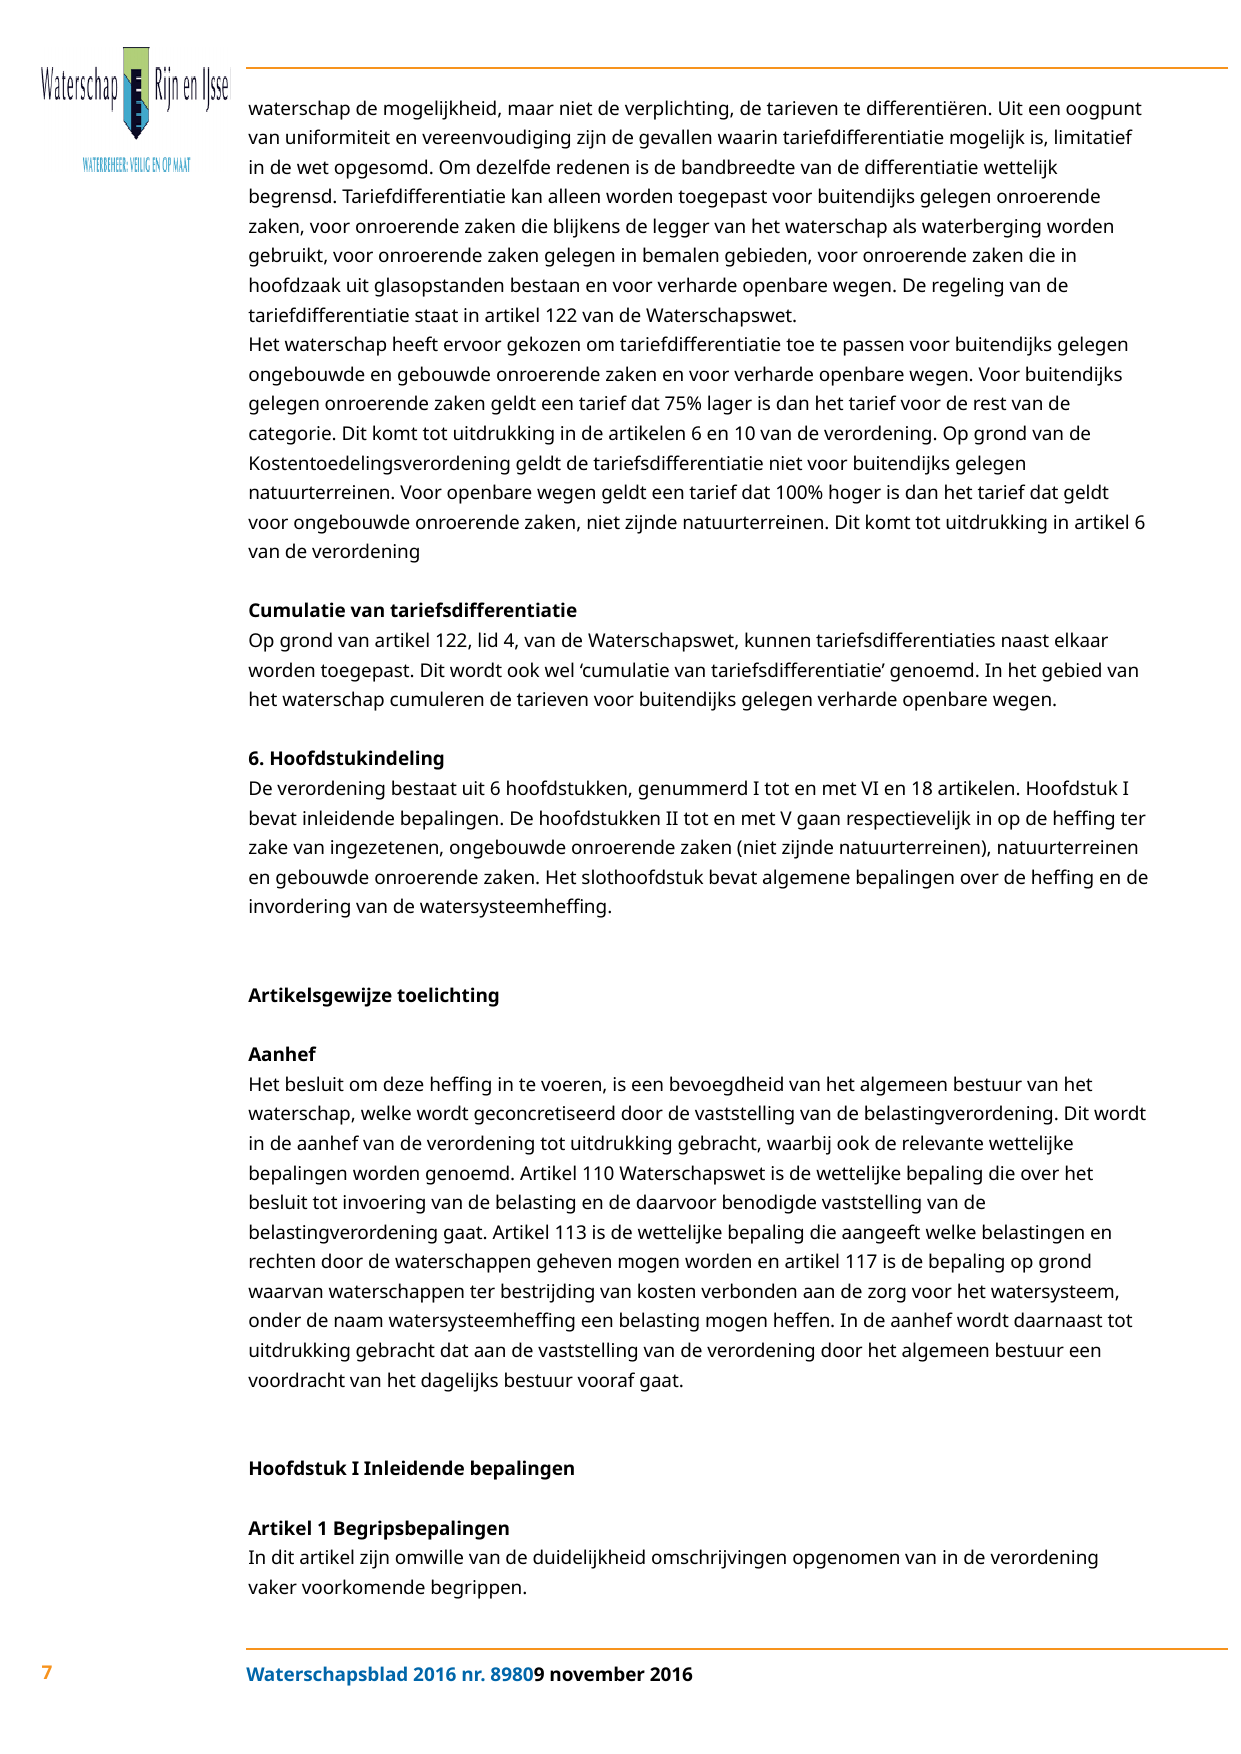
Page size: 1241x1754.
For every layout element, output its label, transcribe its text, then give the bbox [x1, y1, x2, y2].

text Cumulatie van tariefsdifferentiatie [248, 598, 1152, 623]
text Het besluit om deze heffing in te voeren, is een bevoegdheid van het algemeen bestuur van het waterschap, welke wordt geconcretiseerd door de vaststelling van de belastingverordening. Dit wordt in de aanhef van de verordening tot uitdrukking gebracht, waarbij ook de relevante wettelijke bepalingen worden genoemd. Artikel 110 Waterschapswet is de wettelijke bepaling die over het besluit tot invoering van de belasting en de daarvoor benodigde vaststelling van de belastingverordening gaat. Artikel 113 is de wettelijke bepaling die aangeeft welke belastingen en rechten door de waterschappen geheven mogen worden en artikel 117 is de bepaling op grond waarvan waterschappen ter bestrijding van kosten verbonden aan de zorg voor het watersysteem, onder de naam watersysteemheffing een belasting mogen heffen. In de aanhef wordt daarnaast tot uitdrukking gebracht dat aan de vaststelling van de verordening door het algemeen bestuur een voordracht van het dagelijks bestuur vooraf gaat. [248, 1071, 1152, 1393]
text Hoofdstuk I Inleidende bepalingen [248, 1456, 1152, 1481]
text Op grond van artikel 122, lid 4, van de Waterschapswet, kunnen tariefsdifferentiaties naast elkaar worden toegepast. Dit wordt ook wel ‘cumulatie van tariefsdifferentiatie’ genoemd. In het gebied van het waterschap cumuleren de tarieven voor buitendijks gelegen verharde openbare wegen. [248, 627, 1152, 712]
text De verordening bestaat uit 6 hoofdstukken, genummerd I tot en met VI en 18 artikelen. Hoofdstuk I bevat inleidende bepalingen. De hoofdstukken II tot en met V gaan respectievelijk in op de heffing ter zake van ingezetenen, ongebouwde onroerende zaken (niet zijnde natuurterreinen), natuurterreinen en gebouwde onroerende zaken. Het slothoofdstuk bevat algemene bepalingen over de heffing en de invordering van de watersysteemheffing. [248, 775, 1152, 919]
picture [41, 47, 231, 172]
text waterschap de mogelijkheid, maar niet de verplichting, de tarieven te differentiëren. Uit een oogpunt van uniformiteit en vereenvoudiging zijn de gevallen waarin tariefdifferentiatie mogelijk is, limitatief in de wet opgesomd. Om dezelfde redenen is de bandbreedte van de differentiatie wettelijk begrensd. Tariefdifferentiatie kan alleen worden toegepast voor buitendijks gelegen onroerende zaken, voor onroerende zaken die blijkens de legger van het waterschap als waterberging worden gebruikt, voor onroerende zaken gelegen in bemalen gebieden, voor onroerende zaken die in hoofdzaak uit glasopstanden bestaan en voor verharde openbare wegen. De regeling van de tariefdifferentiatie staat in artikel 122 van de Waterschapswet. [248, 95, 1152, 328]
text Aanhef [248, 1041, 1152, 1067]
text Het waterschap heeft ervoor gekozen om tariefdifferentiatie toe te passen voor buitendijks gelegen ongebouwde en gebouwde onroerende zaken en voor verharde openbare wegen. Voor buitendijks gelegen onroerende zaken geldt een tarief dat 75% lager is dan het tarief voor de rest van de categorie. Dit komt tot uitdrukking in de artikelen 6 en 10 van de verordening. Op grond van de Kostentoedelingsverordening geldt de tariefsdifferentiatie niet voor buitendijks gelegen natuurterreinen. Voor openbare wegen geldt een tarief dat 100% hoger is dan het tarief dat geldt voor ongebouwde onroerende zaken, niet zijnde natuurterreinen. Dit komt tot uitdrukking in artikel 6 van de verordening [248, 331, 1152, 564]
text In dit artikel zijn omwille van de duidelijkheid omschrijvingen opgenomen van in de verordening vaker voorkomende begrippen. [248, 1544, 1152, 1600]
text Artikel 1 Begripsbepalingen [248, 1515, 1152, 1541]
text Artikelsgewijze toelichting [248, 982, 1152, 1008]
text 6. Hoofdstukindeling [248, 746, 1152, 771]
